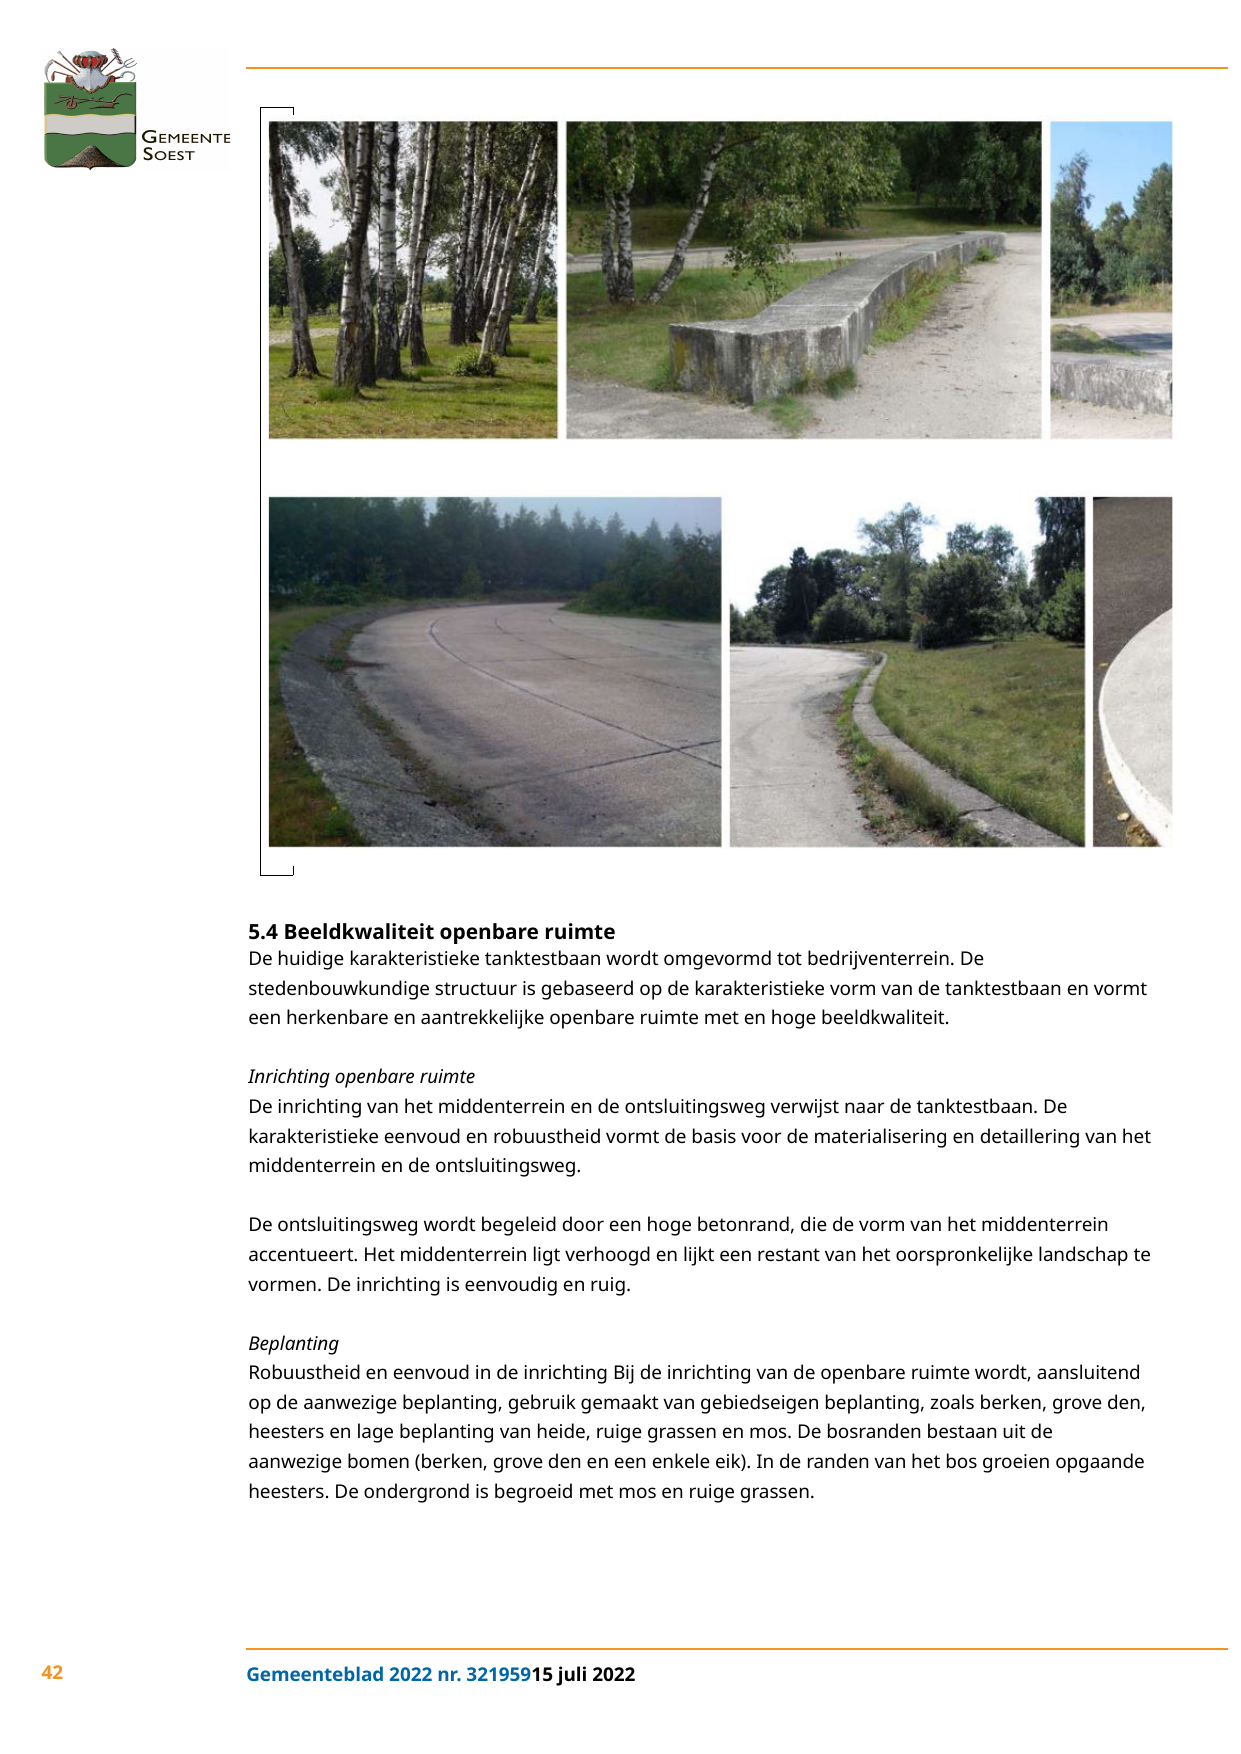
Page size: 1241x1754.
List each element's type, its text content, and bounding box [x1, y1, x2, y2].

text De ontsluitingsweg wordt begeleid door een hoge betonrand, die de vorm van het middenterrein accentueert. Het middenterrein ligt verhoogd en lijkt een restant van het oorspronkelijke landschap te vormen. De inrichting is eenvoudig en ruig. [248, 1212, 1152, 1296]
text Inrichting openbare ruimte [248, 1064, 1152, 1089]
picture [41, 47, 231, 172]
text Robuustheid en eenvoud in de inrichting Bij de inrichting van de openbare ruimte wordt, aansluitend op de aanwezige beplanting, gebruik gemaakt van gebiedseigen beplanting, zoals berken, grove den, heesters en lage beplanting van heide, ruige grassen en mos. De bosranden bestaan uit de aanwezige bomen (berken, grove den en een enkele eik). In de randen van het bos groeien opgaande heesters. De ondergrond is begroeid met mos en ruige grassen. [248, 1359, 1152, 1503]
text 5.4 Beeldkwaliteit openbare ruimte [248, 917, 1152, 945]
text De inrichting van het middenterrein en de ontsluitingsweg verwijst naar de tanktestbaan. De karakteristieke eenvoud en robuustheid vormt de basis voor de materialisering en detaillering van het middenterrein en de ontsluitingsweg. [248, 1093, 1152, 1178]
text Beplanting [248, 1330, 1152, 1356]
picture [268, 115, 1173, 866]
text De huidige karakteristieke tanktestbaan wordt omgevormd tot bedrijventerrein. De stedenbouwkundige structuur is gebaseerd op de karakteristieke vorm van de tanktestbaan en vormt een herkenbare en aantrekkelijke openbare ruimte met en hoge beeldkwaliteit. [248, 945, 1152, 1030]
